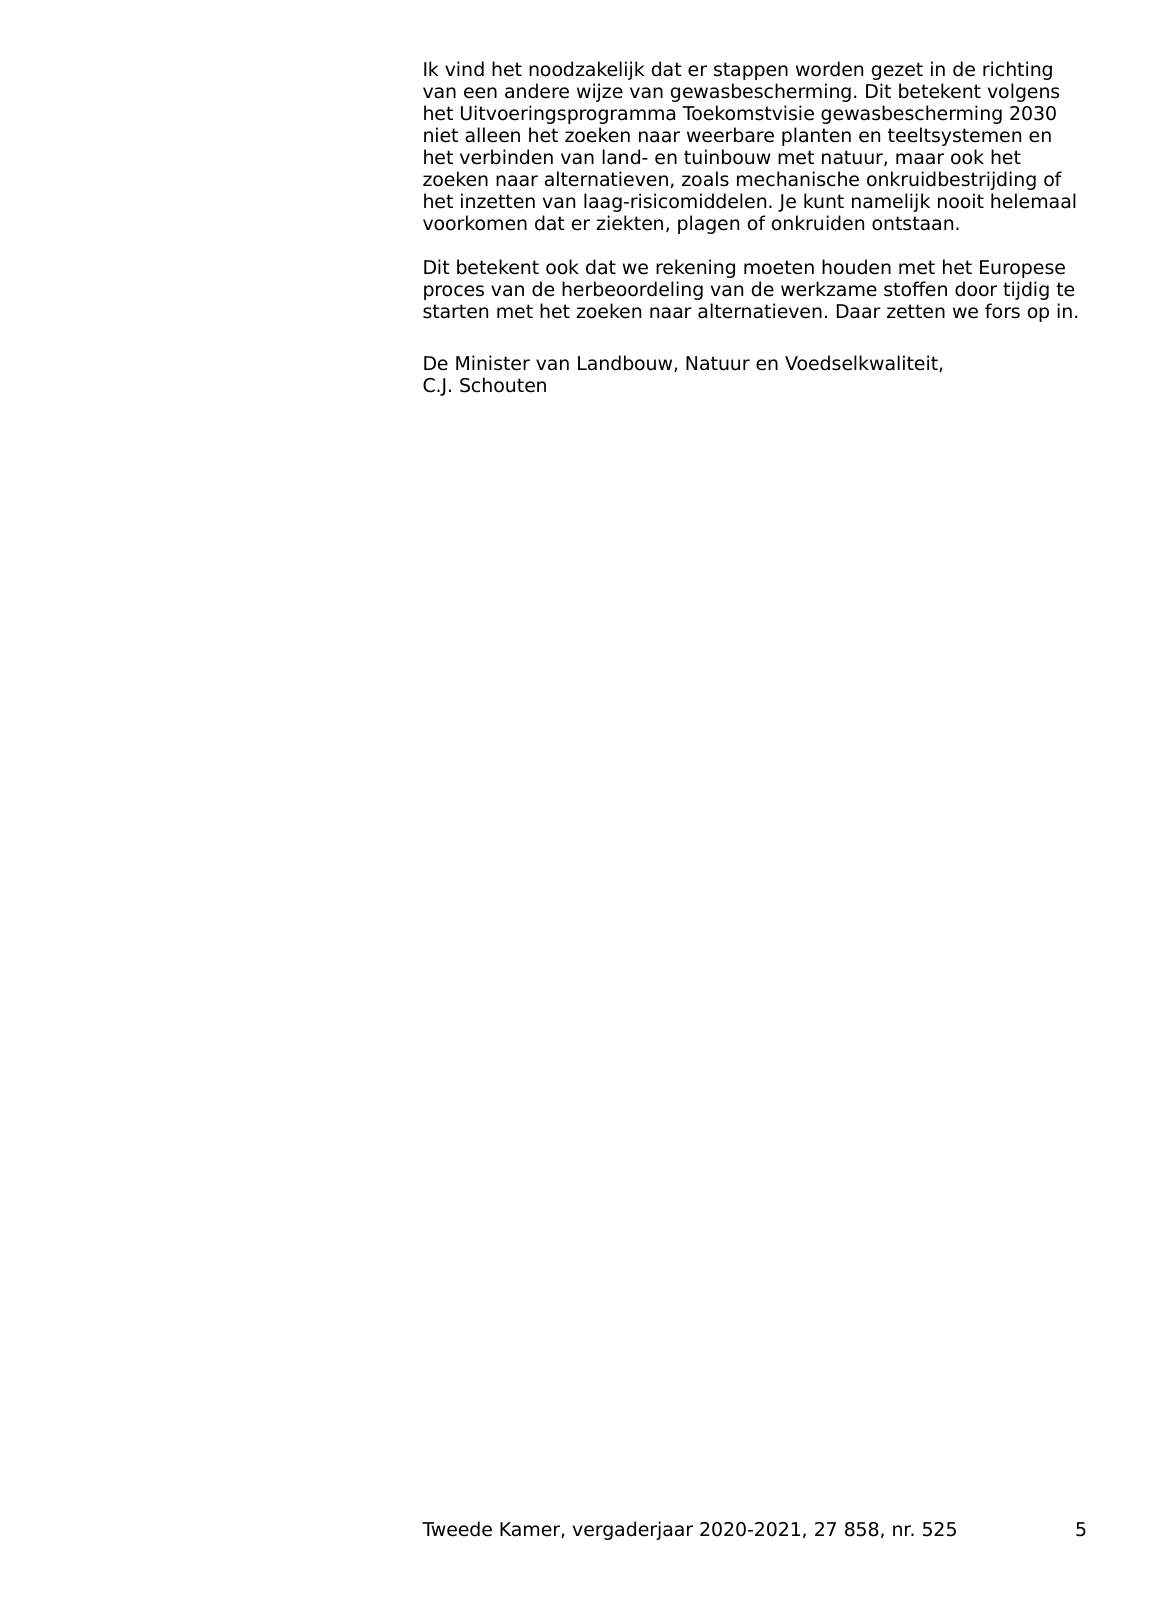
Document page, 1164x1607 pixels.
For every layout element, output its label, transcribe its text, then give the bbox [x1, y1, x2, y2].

text Dit betekent ook dat we rekening moeten houden met het Europese proces van de herbeoordeling van de werkzame stoffen door tijdig te starten met het zoeken naar alternatieven. Daar zetten we fors op in. [422, 257, 1087, 323]
text De Minister van Landbouw, Natuur en Voedselkwaliteit, C.J. Schouten [422, 353, 1087, 397]
text Ik vind het noodzakelijk dat er stappen worden gezet in de richting van een andere wijze van gewasbescherming. Dit betekent volgens het Uitvoeringsprogramma Toekomstvisie gewasbescherming 2030 niet alleen het zoeken naar weerbare planten en teeltsystemen en het verbinden van land- en tuinbouw met natuur, maar ook het zoeken naar alternatieven, zoals mechanische onkruidbestrijding of het inzetten van laag-risicomiddelen. Je kunt namelijk nooit helemaal voorkomen dat er ziekten, plagen of onkruiden ontstaan. [422, 59, 1087, 235]
